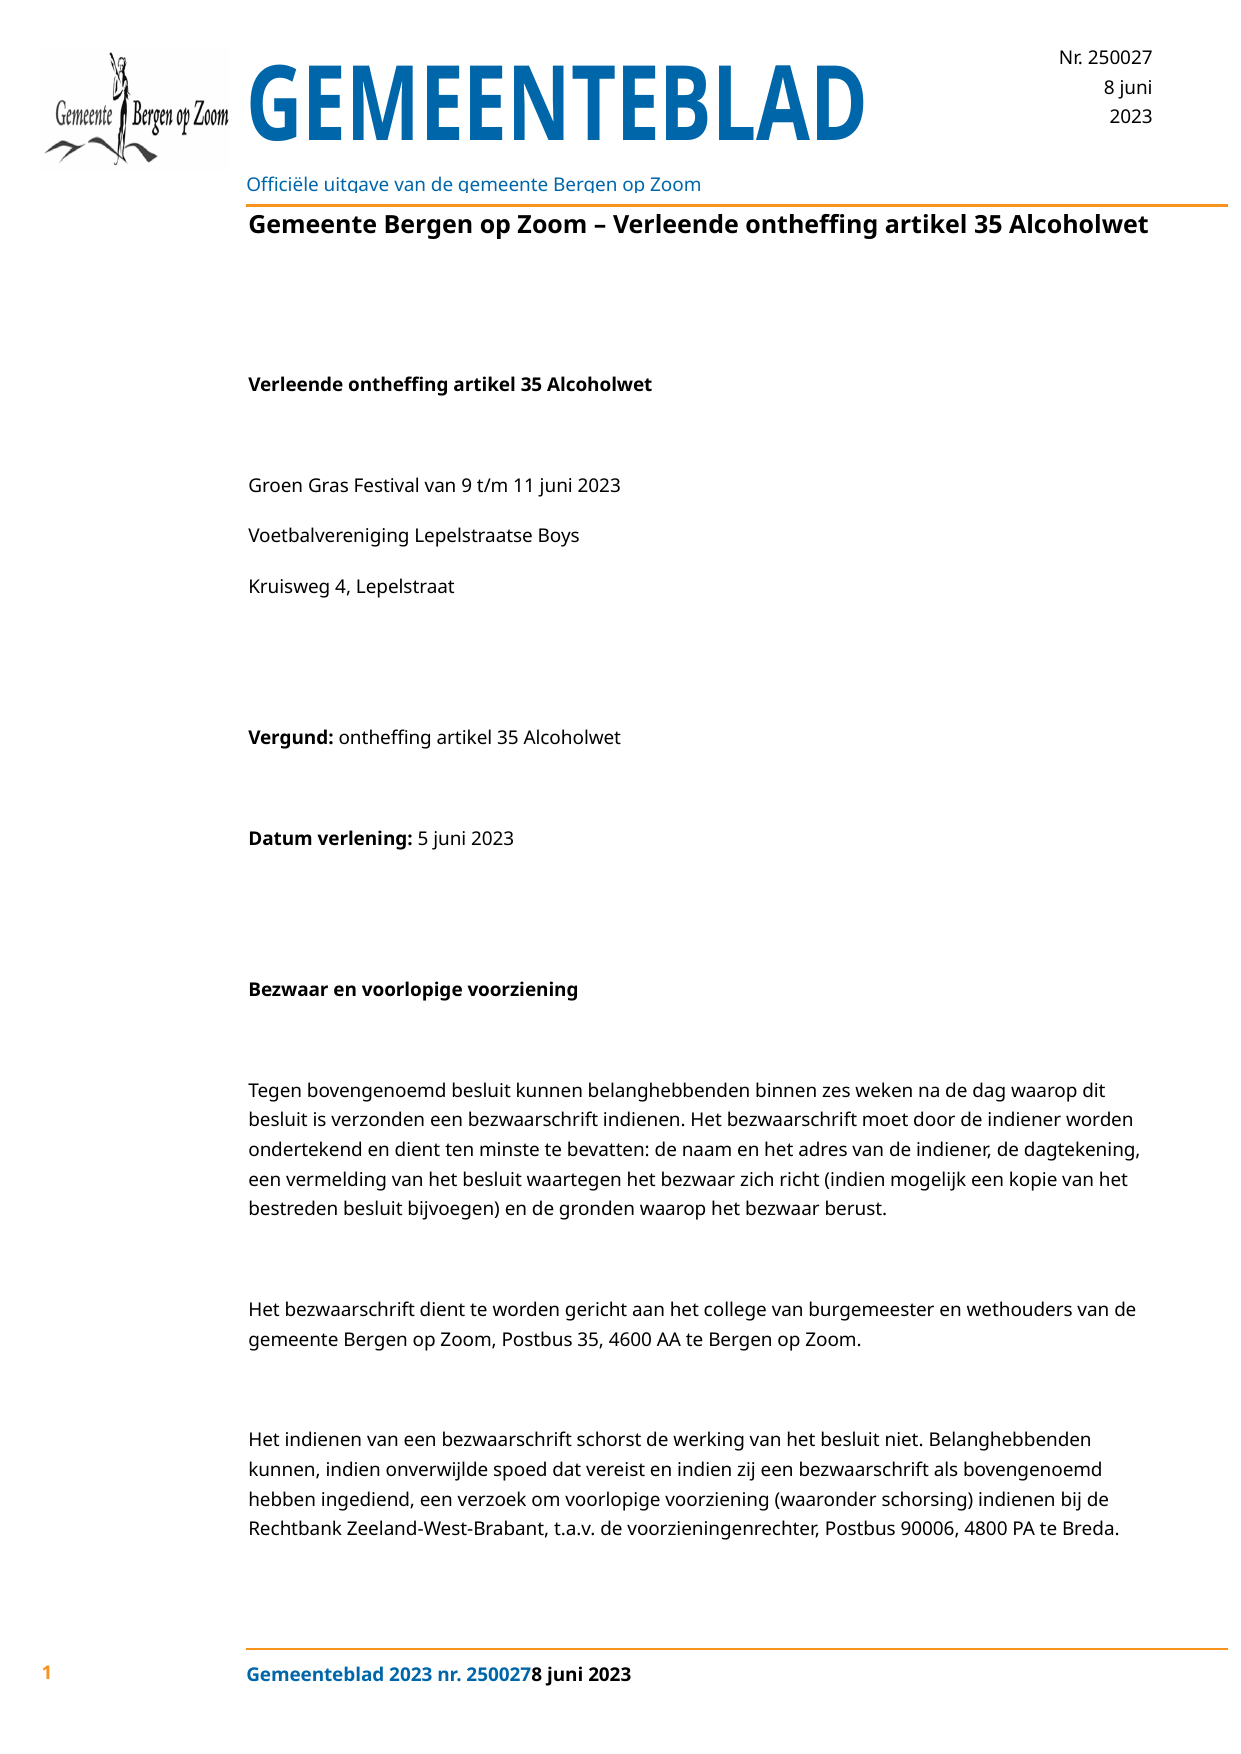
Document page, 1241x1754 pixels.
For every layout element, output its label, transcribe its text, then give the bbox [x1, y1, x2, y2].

picture [41, 47, 231, 172]
text Gemeente Bergen op Zoom – Verleende ontheffing artikel 35 Alcoholwet [248, 207, 1152, 241]
text Vergund: ontheffing artikel 35 Alcoholwet [248, 724, 1152, 750]
text Het bezwaarschrift dient te worden gericht aan het college van burgemeester en wethouders van de gemeente Bergen op Zoom, Postbus 35, 4600 AA te Bergen op Zoom. [248, 1296, 1152, 1351]
text Tegen bovengenoemd besluit kunnen belanghebbenden binnen zes weken na de dag waarop dit besluit is verzonden een bezwaarschrift indienen. Het bezwaarschrift moet door de indiener worden ondertekend en dient ten minste te bevatten: de naam en het adres van de indiener, de dagtekening, een vermelding van het besluit waartegen het bezwaar zich richt (indien mogelijk een kopie van het bestreden besluit bijvoegen) en de gronden waarop het bezwaar berust. [248, 1077, 1152, 1221]
text Voetbalvereniging Lepelstraatse Boys [248, 522, 1152, 548]
text Kruisweg 4, Lepelstraat [248, 573, 1152, 598]
text Bezwaar en voorlopige voorziening [248, 976, 1152, 1002]
text Verleende ontheffing artikel 35 Alcoholwet [248, 371, 1152, 397]
text Het indienen van een bezwaarschrift schorst de werking van het besluit niet. Belanghebbenden kunnen, indien onverwijlde spoed dat vereist en indien zij een bezwaarschrift als bovengenoemd hebben ingediend, een verzoek om voorlopige voorziening (waaronder schorsing) indienen bij de Rechtbank Zeeland-West-Brabant, t.a.v. de voorzieningenrechter, Postbus 90006, 4800 PA te Breda. [248, 1427, 1152, 1541]
text Datum verlening: 5 juni 2023 [248, 825, 1152, 851]
text Groen Gras Festival van 9 t/m 11 juni 2023 [248, 472, 1152, 498]
